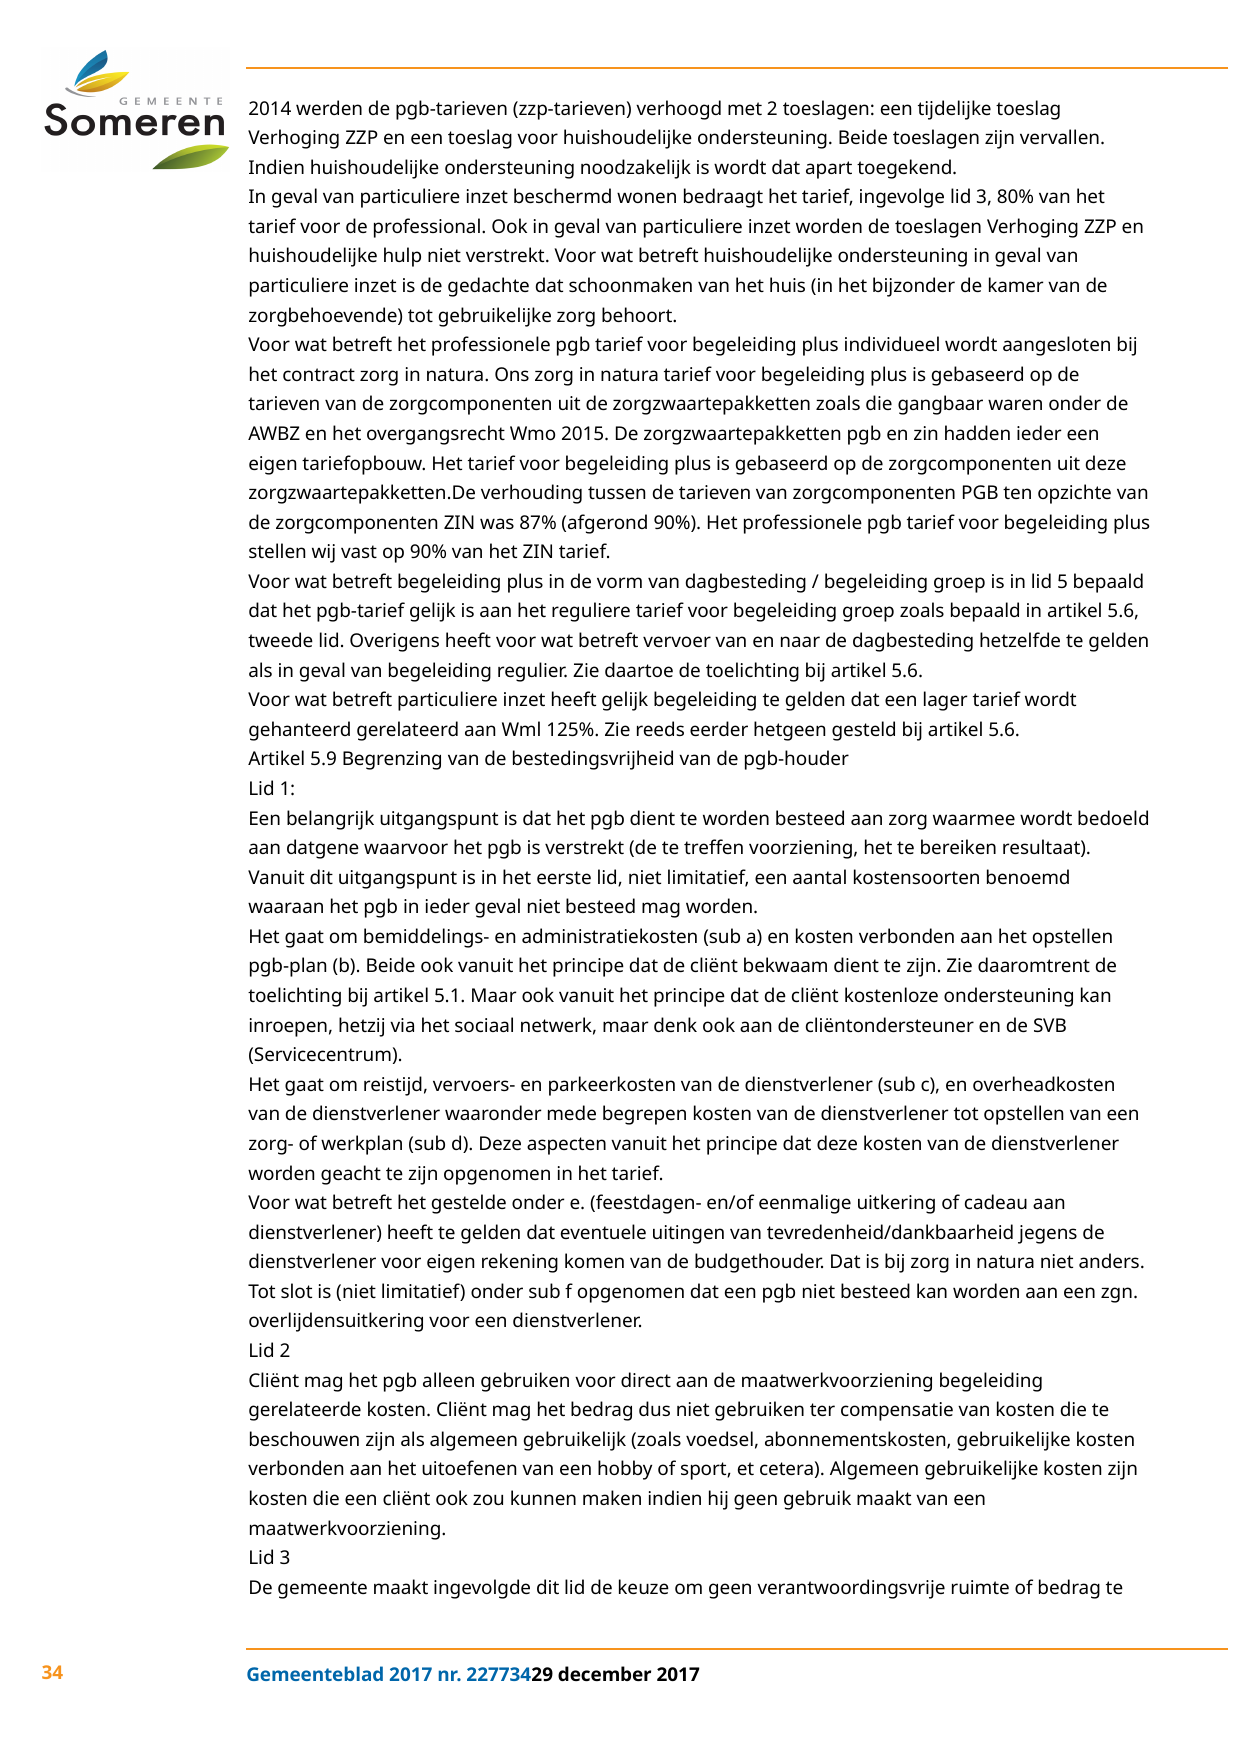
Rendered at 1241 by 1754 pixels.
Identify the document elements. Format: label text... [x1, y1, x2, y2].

text Een belangrijk uitgangspunt is dat het pgb dient te worden besteed aan zorg waarmee wordt bedoeld aan datgene waarvoor het pgb is verstrekt (de te treffen voorziening, het te bereiken resultaat). Vanuit dit uitgangspunt is in het eerste lid, niet limitatief, een aantal kostensoorten benoemd waaraan het pgb in ieder geval niet besteed mag worden. [248, 805, 1152, 919]
text Artikel 5.9 Begrenzing van de bestedingsvrijheid van de pgb-houder [248, 746, 1152, 771]
text In geval van particuliere inzet beschermd wonen bedraagt het tarief, ingevolge lid 3, 80% van het tarief voor de professional. Ook in geval van particuliere inzet worden de toeslagen Verhoging ZZP en huishoudelijke hulp niet verstrekt. Voor wat betreft huishoudelijke ondersteuning in geval van particuliere inzet is de gedachte dat schoonmaken van het huis (in het bijzonder de kamer van de zorgbehoevende) tot gebruikelijke zorg behoort. [248, 183, 1152, 328]
text Voor wat betreft het professionele pgb tarief voor begeleiding plus individueel wordt aangesloten bij het contract zorg in natura. Ons zorg in natura tarief voor begeleiding plus is gebaseerd op de tarieven van de zorgcomponenten uit de zorgzwaartepakketten zoals die gangbaar waren onder de AWBZ en het overgangsrecht Wmo 2015. De zorgzwaartepakketten pgb en zin hadden ieder een eigen tariefopbouw. Het tarief voor begeleiding plus is gebaseerd op de zorgcomponenten uit deze zorgzwaartepakketten.De verhouding tussen de tarieven van zorgcomponenten PGB ten opzichte van de zorgcomponenten ZIN was 87% (afgerond 90%). Het professionele pgb tarief voor begeleiding plus stellen wij vast op 90% van het ZIN tarief. [248, 331, 1152, 564]
picture [41, 47, 231, 172]
text Lid 3 [248, 1544, 1152, 1570]
text 2014 werden de pgb-tarieven (zzp-tarieven) verhoogd met 2 toeslagen: een tijdelijke toeslag Verhoging ZZP en een toeslag voor huishoudelijke ondersteuning. Beide toeslagen zijn vervallen. Indien huishoudelijke ondersteuning noodzakelijk is wordt dat apart toegekend. [248, 95, 1152, 180]
text Cliënt mag het pgb alleen gebruiken voor direct aan de maatwerkvoorziening begeleiding gerelateerde kosten. Cliënt mag het bedrag dus niet gebruiken ter compensatie van kosten die te beschouwen zijn als algemeen gebruikelijk (zoals voedsel, abonnementskosten, gebruikelijke kosten verbonden aan het uitoefenen van een hobby of sport, et cetera). Algemeen gebruikelijke kosten zijn kosten die een cliënt ook zou kunnen maken indien hij geen gebruik maakt van een maatwerkvoorziening. [248, 1367, 1152, 1541]
text De gemeente maakt ingevolgde dit lid de keuze om geen verantwoordingsvrije ruimte of bedrag te [248, 1574, 1152, 1600]
text Voor wat betreft het gestelde onder e. (feestdagen- en/of eenmalige uitkering of cadeau aan dienstverlener) heeft te gelden dat eventuele uitingen van tevredenheid/dankbaarheid jegens de dienstverlener voor eigen rekening komen van de budgethouder. Dat is bij zorg in natura niet anders. [248, 1189, 1152, 1274]
text Voor wat betreft particuliere inzet heeft gelijk begeleiding te gelden dat een lager tarief wordt gehanteerd gerelateerd aan Wml 125%. Zie reeds eerder hetgeen gesteld bij artikel 5.6. [248, 686, 1152, 742]
text Het gaat om bemiddelings- en administratiekosten (sub a) en kosten verbonden aan het opstellen pgb-plan (b). Beide ook vanuit het principe dat de cliënt bekwaam dient te zijn. Zie daaromtrent de toelichting bij artikel 5.1. Maar ook vanuit het principe dat de cliënt kostenloze ondersteuning kan inroepen, hetzij via het sociaal netwerk, maar denk ook aan de cliëntondersteuner en de SVB (Servicecentrum). [248, 923, 1152, 1067]
text Voor wat betreft begeleiding plus in de vorm van dagbesteding / begeleiding groep is in lid 5 bepaald dat het pgb-tarief gelijk is aan het reguliere tarief voor begeleiding groep zoals bepaald in artikel 5.6, tweede lid. Overigens heeft voor wat betreft vervoer van en naar de dagbesteding hetzelfde te gelden als in geval van begeleiding regulier. Zie daartoe de toelichting bij artikel 5.6. [248, 568, 1152, 683]
text Het gaat om reistijd, vervoers- en parkeerkosten van de dienstverlener (sub c), en overheadkosten van de dienstverlener waaronder mede begrepen kosten van de dienstverlener tot opstellen van een zorg- of werkplan (sub d). Deze aspecten vanuit het principe dat deze kosten van de dienstverlener worden geacht te zijn opgenomen in het tarief. [248, 1071, 1152, 1186]
text Lid 1: [248, 775, 1152, 801]
text Tot slot is (niet limitatief) onder sub f opgenomen dat een pgb niet besteed kan worden aan een zgn. overlijdensuitkering voor een dienstverlener. [248, 1278, 1152, 1333]
text Lid 2 [248, 1337, 1152, 1363]
